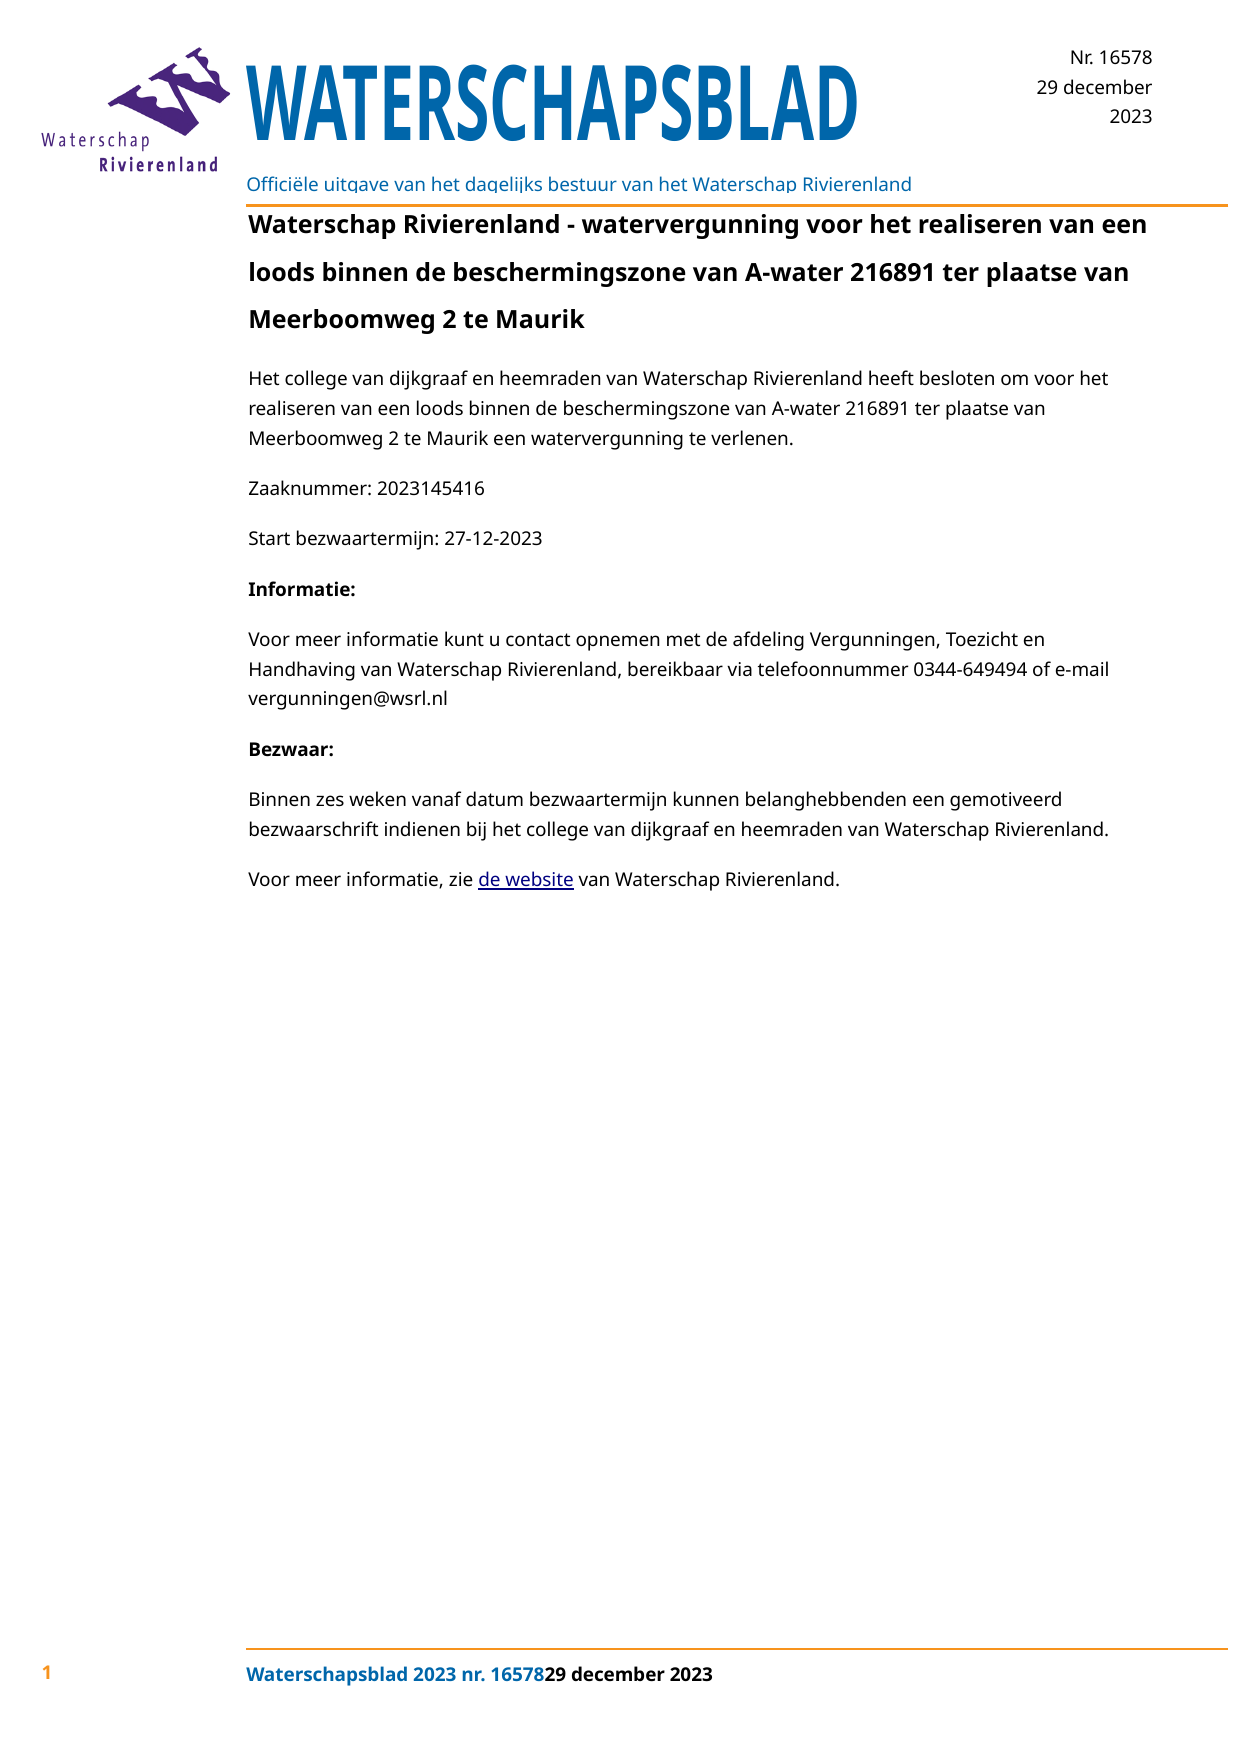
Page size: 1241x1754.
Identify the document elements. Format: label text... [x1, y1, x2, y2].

text Bezwaar: [248, 736, 1152, 762]
text Waterschap Rivierenland - watervergunning voor het realiseren van een loods binnen de beschermingszone van A-water 216891 ter plaatse van Meerboomweg 2 te Maurik [248, 207, 1152, 336]
text Start bezwaartermijn: 27-12-2023 [248, 526, 1152, 551]
text Het college van dijkgraaf en heemraden van Waterschap Rivierenland heeft besloten om voor het realiseren van een loods binnen de beschermingszone van A-water 216891 ter plaatse van Meerboomweg 2 te Maurik een watervergunning te verlenen. [248, 366, 1152, 450]
text Informatie: [248, 576, 1152, 602]
text Voor meer informatie, zie de website van Waterschap Rivierenland. [248, 866, 1152, 892]
text Zaaknummer: 2023145416 [248, 475, 1152, 501]
text Binnen zes weken vanaf datum bezwaartermijn kunnen belanghebbenden een gemotiveerd bezwaarschrift indienen bij het college van dijkgraaf en heemraden van Waterschap Rivierenland. [248, 786, 1152, 842]
text Voor meer informatie kunt u contact opnemen met de afdeling Vergunningen, Toezicht en Handhaving van Waterschap Rivierenland, bereikbaar via telefoonnummer 0344-649494 of e-mail vergunningen@wsrl.nl [248, 626, 1152, 711]
picture [41, 47, 231, 172]
